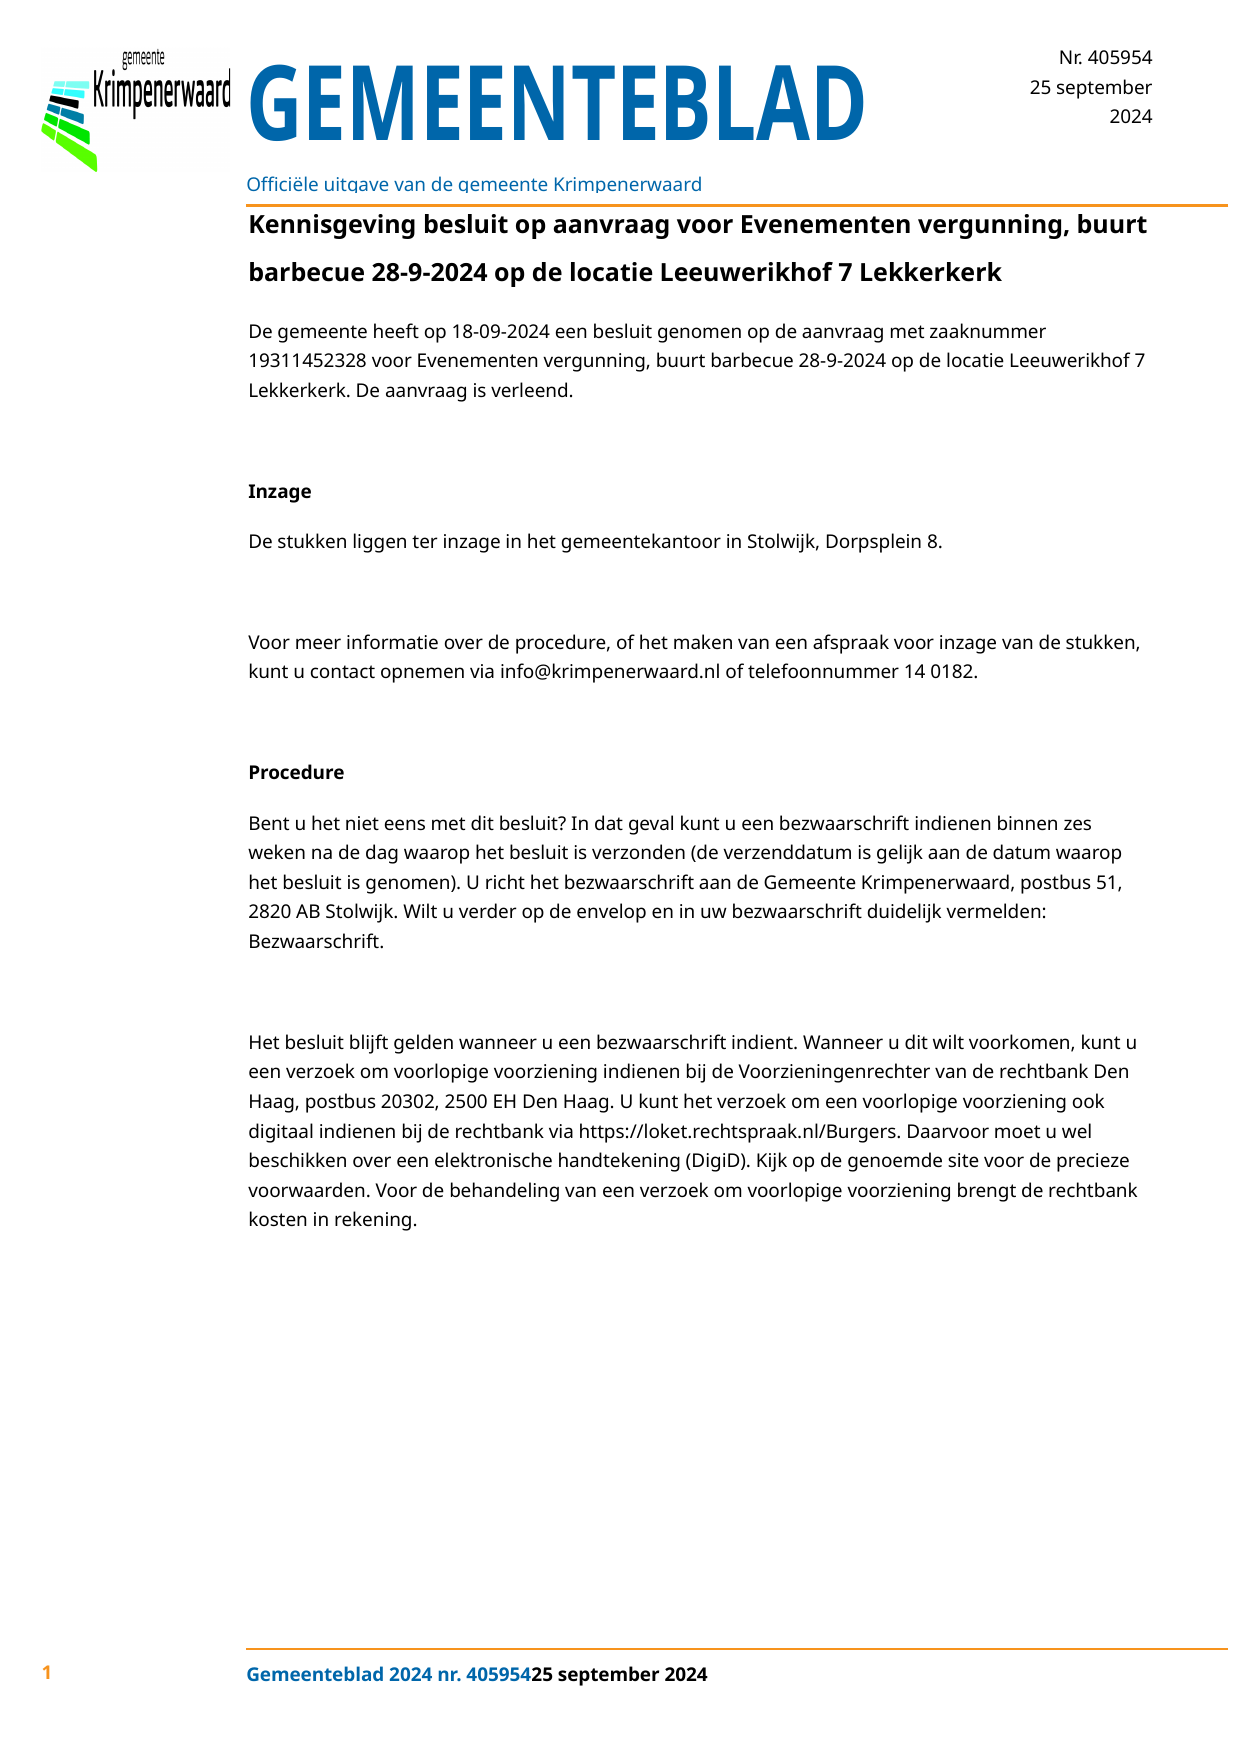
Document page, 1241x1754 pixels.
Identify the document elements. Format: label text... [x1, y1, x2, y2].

text Het besluit blijft gelden wanneer u een bezwaarschrift indient. Wanneer u dit wilt voorkomen, kunt u een verzoek om voorlopige voorziening indienen bij de Voorzieningenrechter van de rechtbank Den Haag, postbus 20302, 2500 EH Den Haag. U kunt het verzoek om een voorlopige voorziening ook digitaal indienen bij de rechtbank via https://loket.rechtspraak.nl/Burgers. Daarvoor moet u wel beschikken over een elektronische handtekening (DigiD). Kijk op de genoemde site voor de precieze voorwaarden. Voor de behandeling van een verzoek om voorlopige voorziening brengt de rechtbank kosten in rekening. [248, 1029, 1152, 1232]
text Voor meer informatie over de procedure, of het maken van een afspraak voor inzage van de stukken, kunt u contact opnemen via info@krimpenerwaard.nl of telefoonnummer 14 0182. [248, 629, 1152, 684]
text Bent u het niet eens met dit besluit? In dat geval kunt u een bezwaarschrift indienen binnen zes weken na de dag waarop het besluit is verzonden (de verzenddatum is gelijk aan de datum waarop het besluit is genomen). U richt het bezwaarschrift aan de Gemeente Krimpenerwaard, postbus 51, 2820 AB Stolwijk. Wilt u verder op de envelop en in uw bezwaarschrift duidelijk vermelden: Bezwaarschrift. [248, 810, 1152, 954]
picture [41, 47, 231, 172]
text De gemeente heeft op 18-09-2024 een besluit genomen op de aanvraag met zaaknummer 19311452328 voor Evenementen vergunning, buurt barbecue 28-9-2024 op de locatie Leeuwerikhof 7 Lekkerkerk. De aanvraag is verleend. [248, 318, 1152, 403]
text De stukken liggen ter inzage in het gemeentekantoor in Stolwijk, Dorpsplein 8. [248, 528, 1152, 554]
text Procedure [248, 759, 1152, 785]
text Inzage [248, 478, 1152, 504]
text Kennisgeving besluit op aanvraag voor Evenementen vergunning, buurt barbecue 28-9-2024 op de locatie Leeuwerikhof 7 Lekkerkerk [248, 207, 1152, 288]
